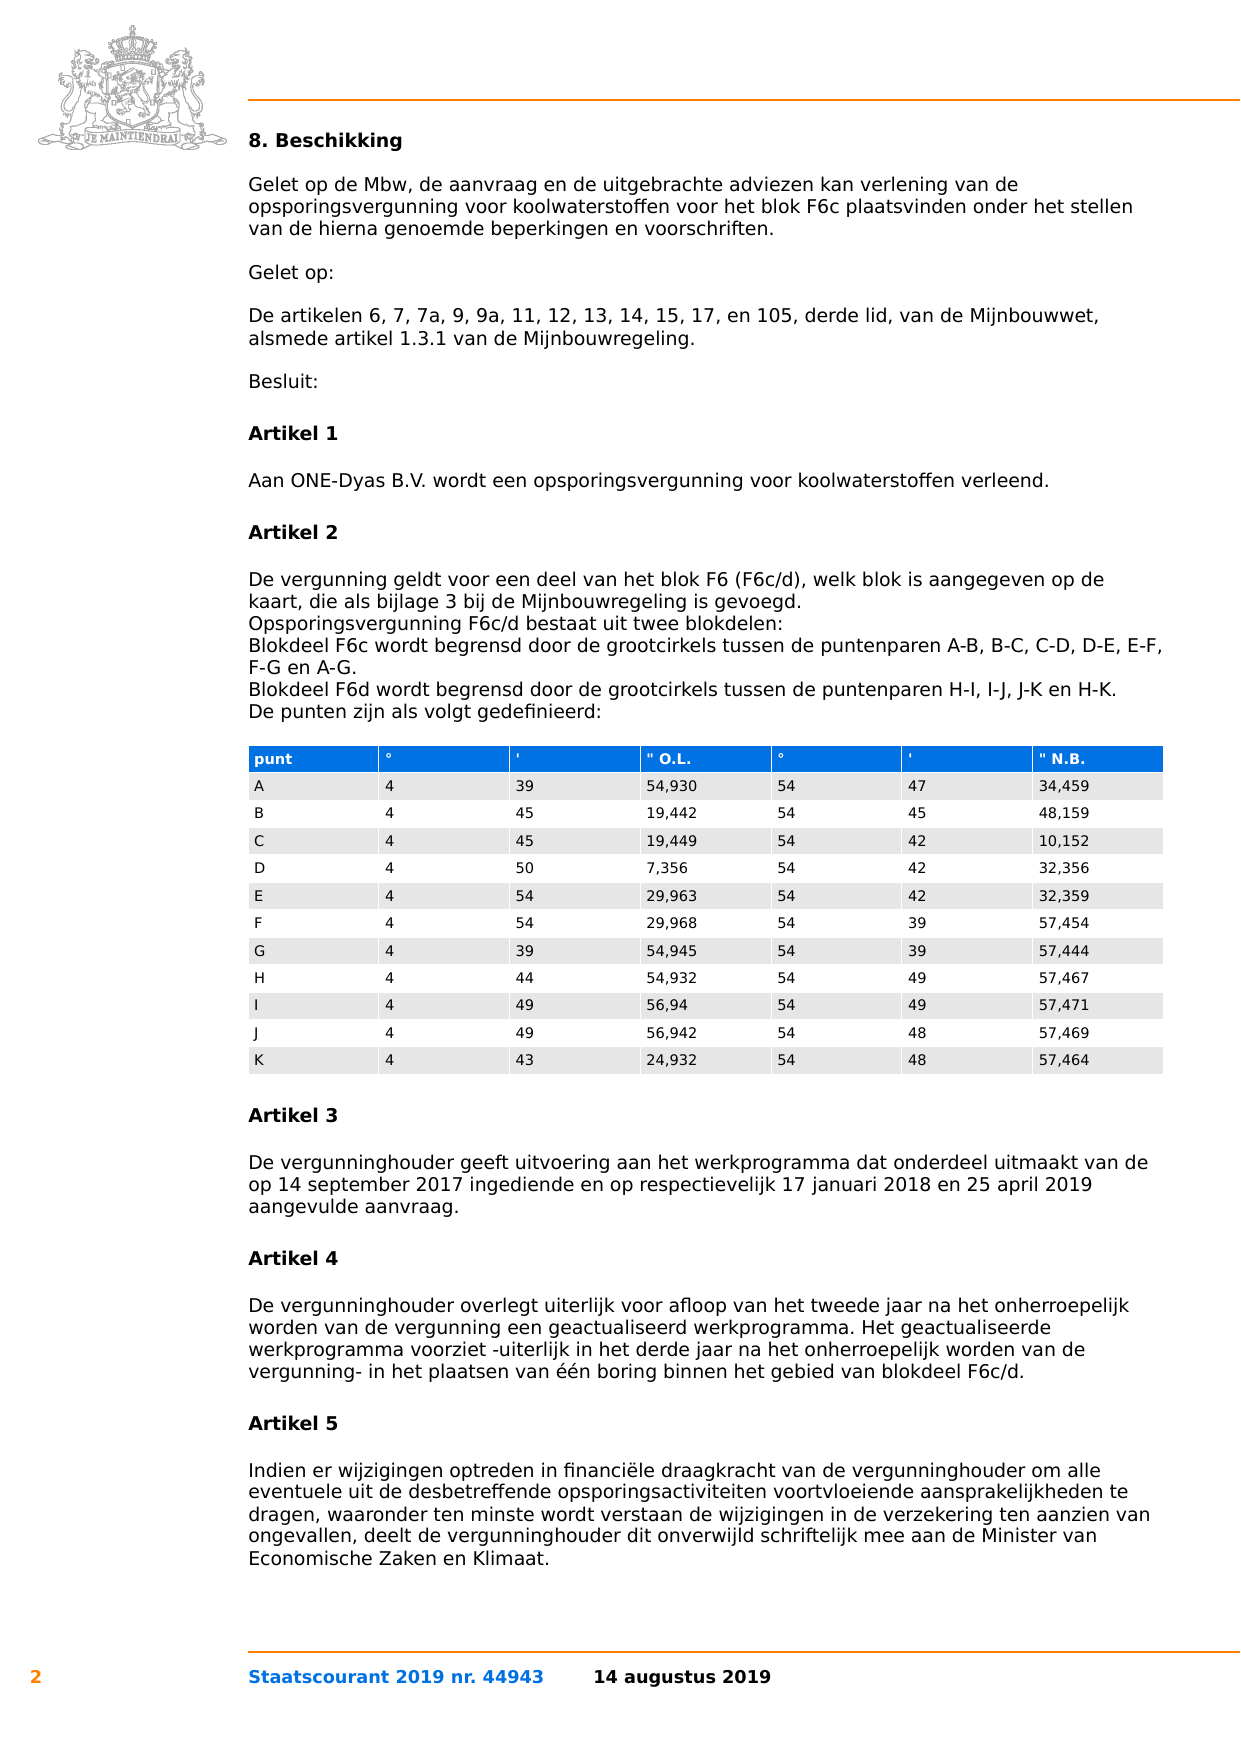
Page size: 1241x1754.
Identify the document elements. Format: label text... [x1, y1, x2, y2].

table_header " O.L. [641, 746, 771, 772]
table_cell 54 [772, 883, 901, 909]
text De vergunninghouder geeft uitvoering aan het werkprogramma dat onderdeel uitmaakt van de op 14 september 2017 ingediende en op respectievelijk 17 januari 2018 en 25 april 2019 aangevulde aanvraag. [248, 1152, 1163, 1218]
table_cell 54 [772, 1047, 901, 1074]
text Gelet op: [248, 262, 1163, 283]
table_cell 57,467 [1033, 965, 1163, 991]
table_cell 54 [772, 773, 901, 800]
table_cell 54 [510, 910, 640, 937]
table_cell 44 [510, 965, 640, 991]
text De punten zijn als volgt gedefinieerd: [248, 701, 1163, 723]
text Blokdeel F6c wordt begrensd door de grootcirkels tussen de puntenparen A-B, B-C, C-D, D-E, E-F, F-G en A-G. [248, 635, 1163, 679]
table_cell D [249, 856, 378, 882]
table_cell 45 [510, 801, 640, 827]
table_cell 54 [772, 993, 901, 1019]
subtitle 8. Beschikking [248, 130, 1163, 152]
table_cell 56,942 [641, 1020, 771, 1046]
table_cell 39 [902, 938, 1032, 964]
table_cell 54 [510, 883, 640, 909]
table_cell 4 [379, 965, 509, 991]
table_cell 4 [379, 828, 509, 854]
table_cell 45 [902, 801, 1032, 827]
picture [38, 25, 227, 150]
table_cell 54 [772, 856, 901, 882]
table_cell J [249, 1020, 378, 1046]
table_cell 49 [902, 993, 1032, 1019]
table_cell 54 [772, 801, 901, 827]
text Gelet op de Mbw, de aanvraag en de uitgebrachte adviezen kan verlening van de opsporingsvergunning voor koolwaterstoffen voor het blok F6c plaatsvinden onder het stellen van de hierna genoemde beperkingen en voorschriften. [248, 174, 1163, 240]
table_cell 32,356 [1033, 856, 1163, 882]
table_cell 54 [772, 965, 901, 991]
table_cell 57,471 [1033, 993, 1163, 1019]
table_cell 24,932 [641, 1047, 771, 1074]
table_cell 4 [379, 1047, 509, 1074]
text De vergunninghouder overlegt uiterlijk voor afloop van het tweede jaar na het onherroepelijk worden van de vergunning een geactualiseerd werkprogramma. Het geactualiseerde werkprogramma voorziet -uiterlijk in het derde jaar na het onherroepelijk worden van de vergunning- in het plaatsen van één boring binnen het gebied van blokdeel F6c/d. [248, 1294, 1163, 1382]
table_cell 39 [510, 938, 640, 964]
table_cell B [249, 801, 378, 827]
table_header ' [902, 746, 1032, 772]
table_cell 48 [902, 1047, 1032, 1074]
table_cell 49 [510, 1020, 640, 1046]
text Indien er wijzigingen optreden in financiële draagkracht van de vergunninghouder om alle eventuele uit de desbetreffende opsporingsactiviteiten voortvloeiende aansprakelijkheden te dragen, waaronder ten minste wordt verstaan de wijzigingen in de verzekering ten aanzien van ongevallen, deelt de vergunninghouder dit onverwijld schriftelijk mee aan de Minister van Economische Zaken en Klimaat. [248, 1459, 1163, 1569]
table_cell 4 [379, 856, 509, 882]
table_cell 54,932 [641, 965, 771, 991]
table_cell 42 [902, 828, 1032, 854]
table_cell E [249, 883, 378, 909]
table_header ' [510, 746, 640, 772]
table_cell 4 [379, 801, 509, 827]
table_cell 19,449 [641, 828, 771, 854]
table_cell 57,444 [1033, 938, 1163, 964]
table_cell 49 [902, 965, 1032, 991]
subtitle Artikel 4 [248, 1248, 1163, 1269]
text Aan ONE-Dyas B.V. wordt een opsporingsvergunning voor koolwaterstoffen verleend. [248, 470, 1163, 492]
table_header ° [379, 746, 509, 772]
table_cell 54,930 [641, 773, 771, 800]
table_cell 54 [772, 1020, 901, 1046]
text De vergunning geldt voor een deel van het blok F6 (F6c/d), welk blok is aangegeven op de kaart, die als bijlage 3 bij de Mijnbouwregeling is gevoegd. [248, 569, 1163, 613]
table_cell 4 [379, 993, 509, 1019]
text Besluit: [248, 371, 1163, 393]
table_cell 43 [510, 1047, 640, 1074]
table_cell 54,945 [641, 938, 771, 964]
table_cell 32,359 [1033, 883, 1163, 909]
text De artikelen 6, 7, 7a, 9, 9a, 11, 12, 13, 14, 15, 17, en 105, derde lid, van de Mijnbouwwet, alsmede artikel 1.3.1 van de Mijnbouwregeling. [248, 305, 1163, 349]
table_cell 48 [902, 1020, 1032, 1046]
table_cell 57,469 [1033, 1020, 1163, 1046]
table_header punt [249, 746, 378, 772]
table_cell K [249, 1047, 378, 1074]
subtitle Artikel 5 [248, 1412, 1163, 1434]
table_cell 54 [772, 938, 901, 964]
table_cell F [249, 910, 378, 937]
table_cell 42 [902, 856, 1032, 882]
table_cell H [249, 965, 378, 991]
table_cell 57,464 [1033, 1047, 1163, 1074]
table_cell 42 [902, 883, 1032, 909]
table_cell C [249, 828, 378, 854]
table_cell 4 [379, 883, 509, 909]
table_cell 45 [510, 828, 640, 854]
table_cell 56,94 [641, 993, 771, 1019]
table_cell 34,459 [1033, 773, 1163, 800]
subtitle Artikel 2 [248, 522, 1163, 544]
text Blokdeel F6d wordt begrensd door de grootcirkels tussen de puntenparen H-I, I-J, J-K en H-K. [248, 679, 1163, 701]
table_cell 54 [772, 828, 901, 854]
table_cell 49 [510, 993, 640, 1019]
table_cell 48,159 [1033, 801, 1163, 827]
table_cell 4 [379, 1020, 509, 1046]
subtitle Artikel 3 [248, 1105, 1163, 1127]
table_cell I [249, 993, 378, 1019]
table_cell A [249, 773, 378, 800]
table_header " N.B. [1033, 746, 1163, 772]
table_cell 47 [902, 773, 1032, 800]
table_cell 29,968 [641, 910, 771, 937]
table_cell 4 [379, 773, 509, 800]
text Opsporingsvergunning F6c/d bestaat uit twee blokdelen: [248, 613, 1163, 635]
table_cell 29,963 [641, 883, 771, 909]
table_cell 50 [510, 856, 640, 882]
table_cell 4 [379, 910, 509, 937]
table_cell 39 [510, 773, 640, 800]
table_cell 4 [379, 938, 509, 964]
table_header ° [772, 746, 901, 772]
table_cell 10,152 [1033, 828, 1163, 854]
table_cell 39 [902, 910, 1032, 937]
table_cell 54 [772, 910, 901, 937]
table_cell 57,454 [1033, 910, 1163, 937]
table_cell 7,356 [641, 856, 771, 882]
table_cell G [249, 938, 378, 964]
subtitle Artikel 1 [248, 423, 1163, 445]
table_cell 19,442 [641, 801, 771, 827]
